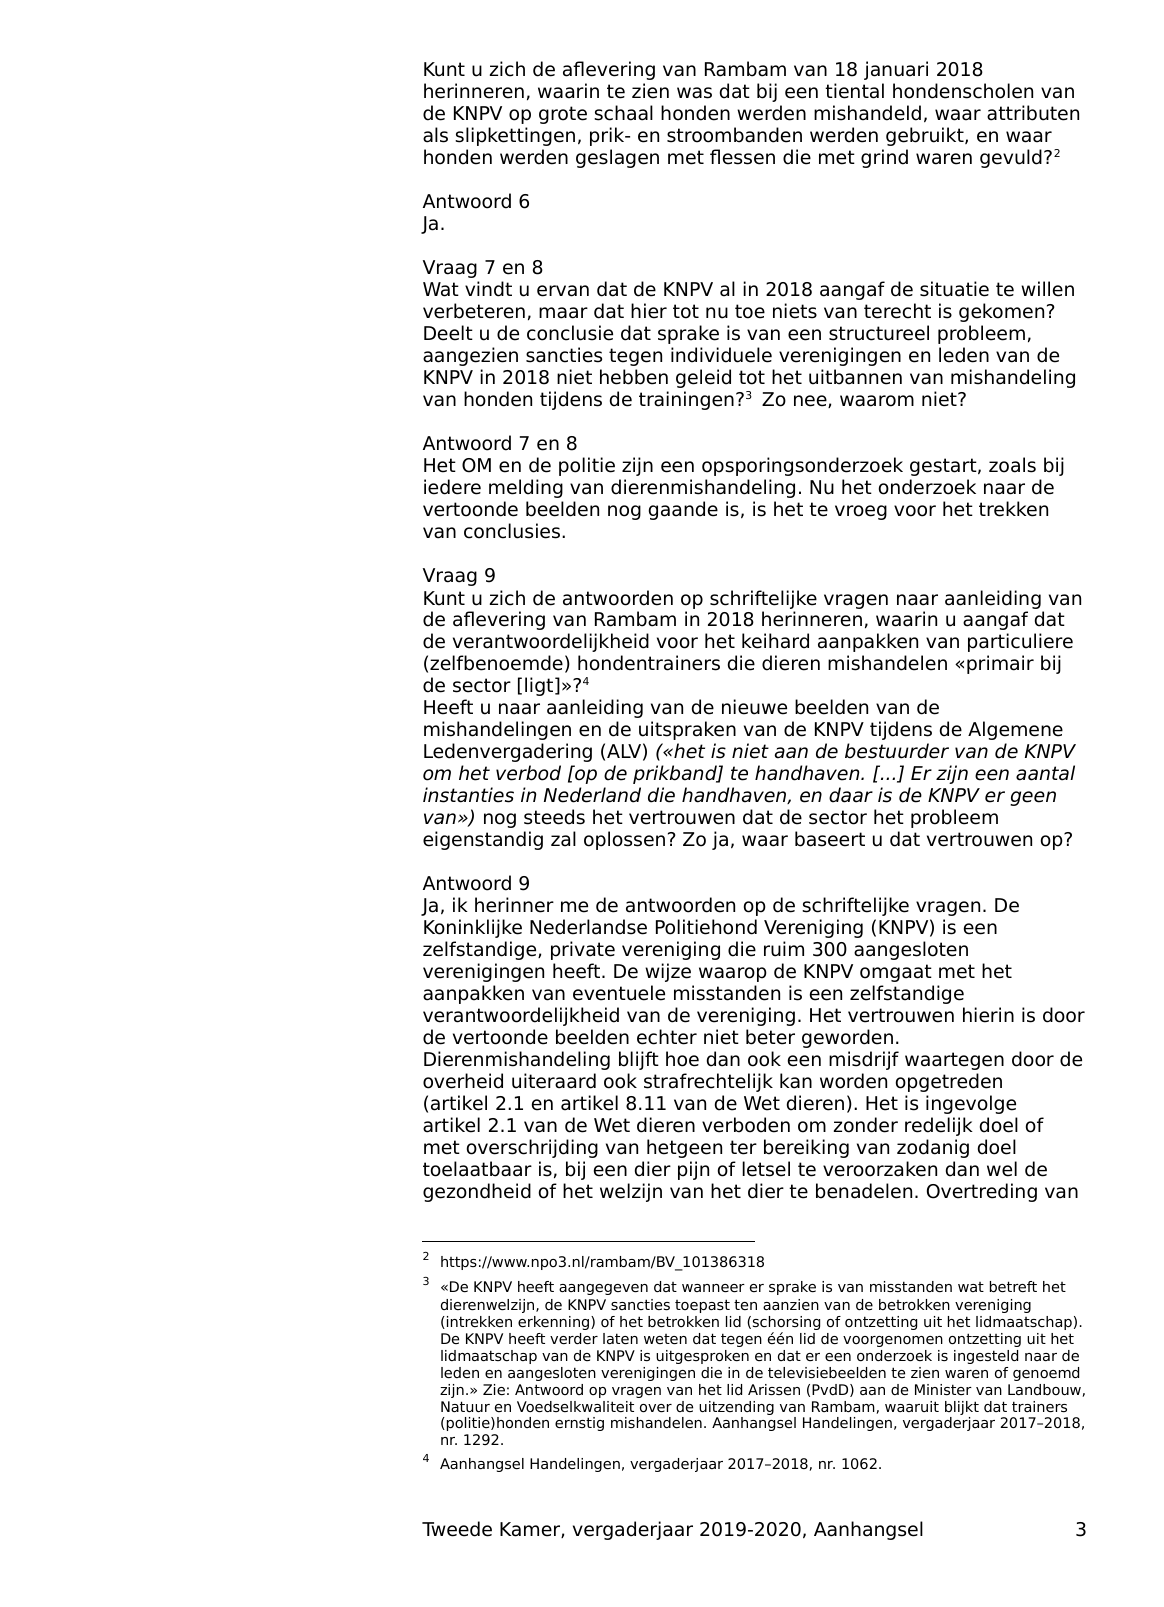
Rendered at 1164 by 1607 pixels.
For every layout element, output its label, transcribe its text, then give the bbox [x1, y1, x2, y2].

text Dierenmishandeling blijft hoe dan ook een misdrijf waartegen door de overheid uiteraard ook strafrechtelijk kan worden opgetreden (artikel 2.1 en artikel 8.11 van de Wet dieren). Het is ingevolge artikel 2.1 van de Wet dieren verboden om zonder redelijk doel of met overschrijding van hetgeen ter bereiking van zodanig doel toelaatbaar is, bij een dier pijn of letsel te veroorzaken dan wel de gezondheid of het welzijn van het dier te benadelen. Overtreding van [422, 1049, 1087, 1203]
text Kunt u zich de aflevering van Rambam van 18 januari 2018 herinneren, waarin te zien was dat bij een tiental hondenscholen van de KNPV op grote schaal honden werden mishandeld, waar attributen als slipkettingen, prik- en stroombanden werden gebruikt, en waar honden werden geslagen met flessen die met grind waren gevuld? [422, 59, 1087, 169]
text Antwoord 6 [422, 191, 1087, 213]
text Ja, ik herinner me de antwoorden op de schriftelijke vragen. De Koninklijke Nederlandse Politiehond Vereniging (KNPV) is een zelfstandige, private vereniging die ruim 300 aangesloten verenigingen heeft. De wijze waarop de KNPV omgaat met het aanpakken van eventuele misstanden is een zelfstandige verantwoordelijkheid van de vereniging. Het vertrouwen hierin is door de vertoonde beelden echter niet beter geworden. [422, 895, 1087, 1049]
text https://www.npo3.nl/rambam/BV_101386318 [422, 1250, 1087, 1272]
text Vraag 7 en 8 [422, 257, 1087, 279]
text Antwoord 7 en 8 [422, 433, 1087, 455]
text Antwoord 9 [422, 873, 1087, 895]
text Vraag 9 [422, 565, 1087, 587]
text Deelt u de conclusie dat sprake is van een structureel probleem, aangezien sancties tegen individuele verenigingen en leden van de KNPV in 2018 niet hebben geleid tot het uitbannen van mishandeling van honden tijdens de trainingen? Zo nee, waarom niet? [422, 323, 1087, 411]
text «De KNPV heeft aangegeven dat wanneer er sprake is van misstanden wat betreft het dierenwelzijn, de KNPV sancties toepast ten aanzien van de betrokken vereniging (intrekken erkenning) of het betrokken lid (schorsing of ontzetting uit het lidmaatschap). De KNPV heeft verder laten weten dat tegen één lid de voorgenomen ontzetting uit het lidmaatschap van de KNPV is uitgesproken en dat er een onderzoek is ingesteld naar de leden en aangesloten verenigingen die in de televisiebeelden te zien waren of genoemd zijn.» Zie: Antwoord op vragen van het lid Arissen (PvdD) aan de Minister van Landbouw, Natuur en Voedselkwaliteit over de uitzending van Rambam, waaruit blijkt dat trainers (politie)honden ernstig mishandelen. Aanhangsel Handelingen, vergaderjaar 2017–2018, nr. 1292. [422, 1275, 1087, 1449]
text Het OM en de politie zijn een opsporingsonderzoek gestart, zoals bij iedere melding van dierenmishandeling. Nu het onderzoek naar de vertoonde beelden nog gaande is, is het te vroeg voor het trekken van conclusies. [422, 455, 1087, 543]
text Aanhangsel Handelingen, vergaderjaar 2017–2018, nr. 1062. [422, 1452, 1087, 1474]
text Wat vindt u ervan dat de KNPV al in 2018 aangaf de situatie te willen verbeteren, maar dat hier tot nu toe niets van terecht is gekomen? [422, 279, 1087, 323]
text Ja. [422, 213, 1087, 235]
text Heeft u naar aanleiding van de nieuwe beelden van de mishandelingen en de uitspraken van de KNPV tijdens de Algemene Ledenvergadering (ALV) («het is niet aan de bestuurder van de KNPV om het verbod [op de prikband] te handhaven. [...] Er zijn een aantal instanties in Nederland die handhaven, en daar is de KNPV er geen van») nog steeds het vertrouwen dat de sector het probleem eigenstandig zal oplossen? Zo ja, waar baseert u dat vertrouwen op? [422, 697, 1087, 851]
text Kunt u zich de antwoorden op schriftelijke vragen naar aanleiding van de aflevering van Rambam in 2018 herinneren, waarin u aangaf dat de verantwoordelijkheid voor het keihard aanpakken van particuliere (zelfbenoemde) hondentrainers die dieren mishandelen «primair bij de sector [ligt]»? [422, 587, 1087, 697]
